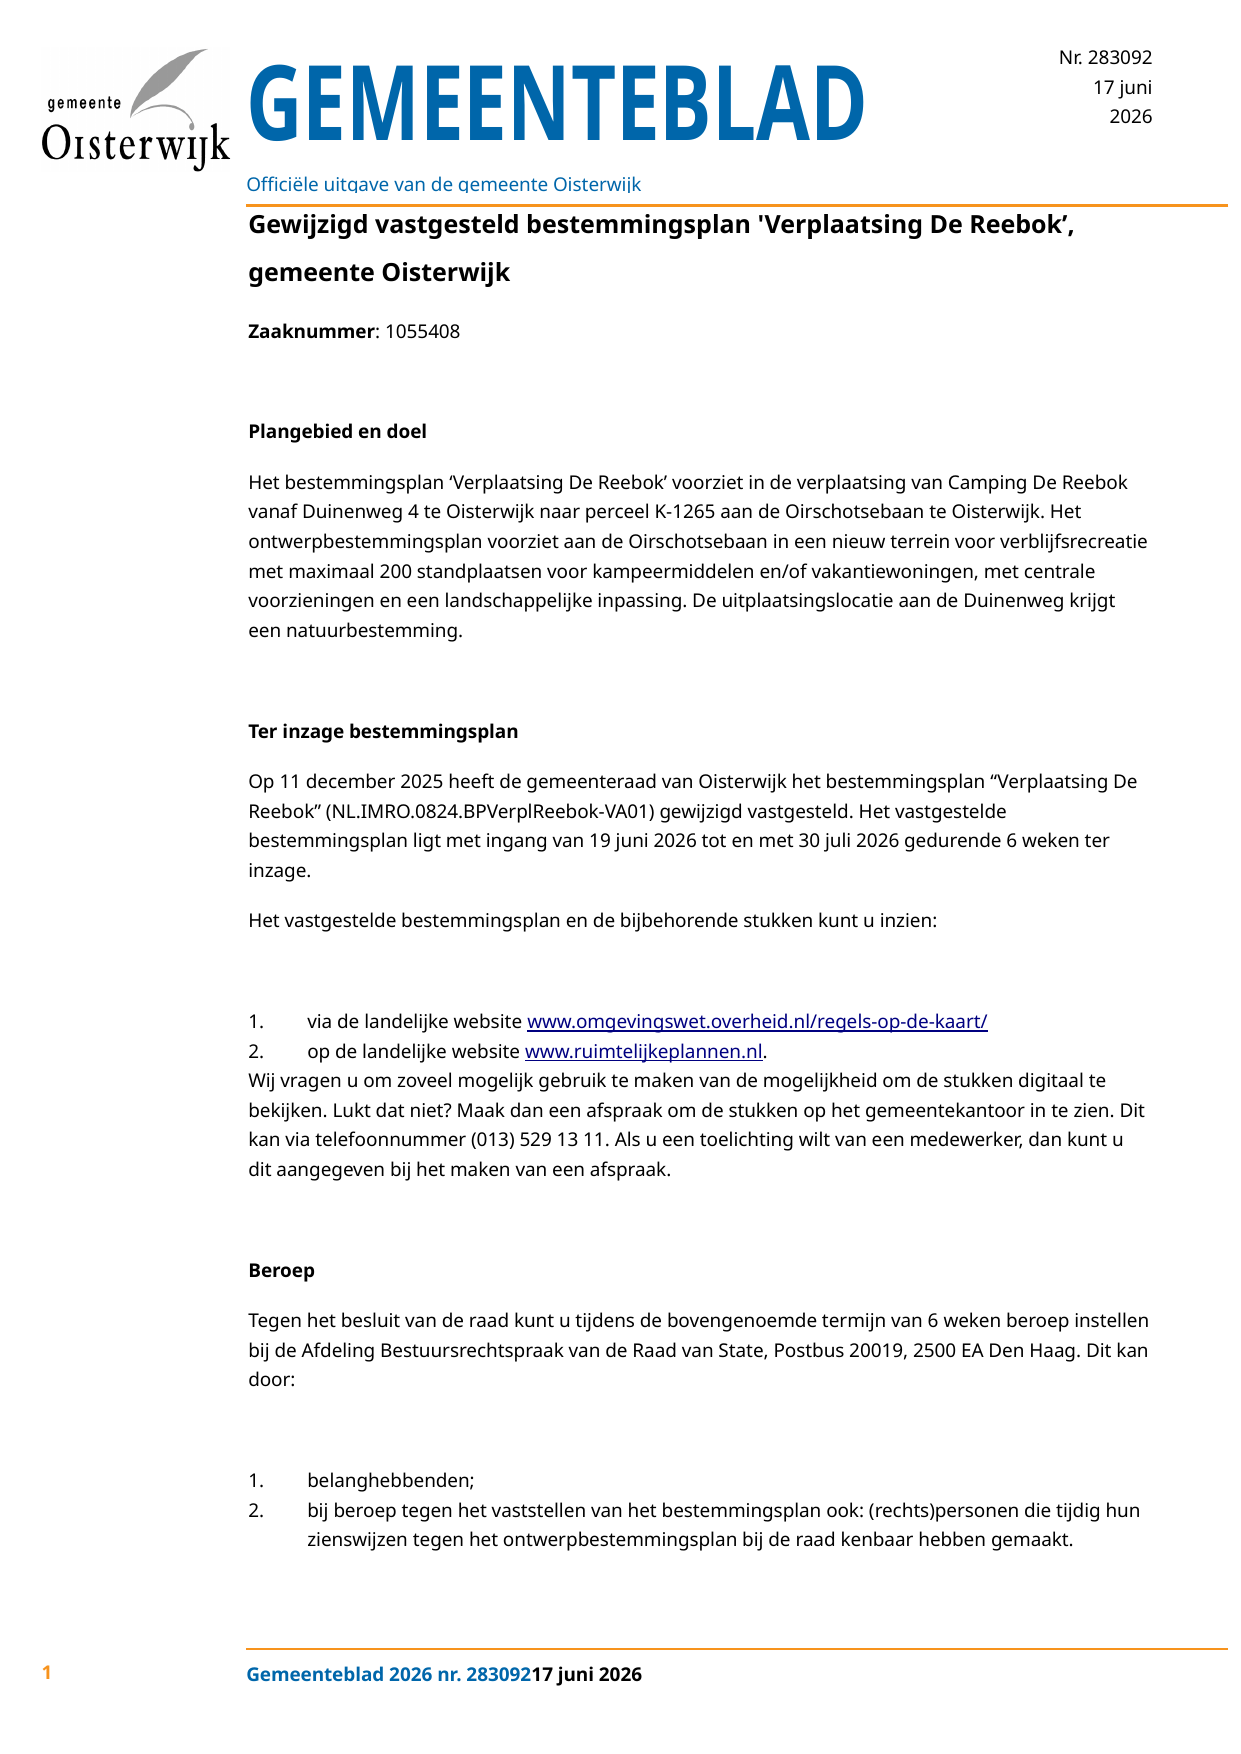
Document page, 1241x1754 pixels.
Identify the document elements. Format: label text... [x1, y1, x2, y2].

text Plangebied en doel [248, 419, 1152, 444]
text Het bestemmingsplan ‘Verplaatsing De Reebok’ voorziet in de verplaatsing van Camping De Reebok vanaf Duinenweg 4 te Oisterwijk naar perceel K-1265 aan de Oirschotsebaan te Oisterwijk. Het ontwerpbestemmingsplan voorziet aan de Oirschotsebaan in een nieuw terrein voor verblijfsrecreatie met maximaal 200 standplaatsen voor kampeermiddelen en/of vakantiewoningen, met centrale voorzieningen en een landschappelijke inpassing. De uitplaatsingslocatie aan de Duinenweg krijgt een natuurbestemming. [248, 469, 1152, 643]
text Wij vragen u om zoveel mogelijk gebruik te maken van de mogelijkheid om de stukken digitaal te bekijken. Lukt dat niet? Maak dan een afspraak om de stukken op het gemeentekantoor in te zien. Dit kan via telefoonnummer (013) 529 13 11. Als u een toelichting wilt van een medewerker, dan kunt u dit aangegeven bij het maken van een afspraak. [248, 1067, 1152, 1182]
picture [41, 47, 231, 172]
text Ter inzage bestemmingsplan [248, 718, 1152, 744]
text Beroep [248, 1257, 1152, 1283]
text Op 11 december 2025 heeft de gemeenteraad van Oisterwijk het bestemmingsplan “Verplaatsing De Reebok” (NL.IMRO.0824.BPVerplReebok-VA01) gewijzigd vastgesteld. Het vastgestelde bestemmingsplan ligt met ingang van 19 juni 2026 tot en met 30 juli 2026 gedurende 6 weken ter inzage. [248, 768, 1152, 883]
list bij beroep tegen het vaststellen van het bestemmingsplan ook: (rechts)personen die tijdig hun zienswijzen tegen het ontwerpbestemmingsplan bij de raad kenbaar hebben gemaakt. [248, 1497, 1152, 1552]
list via de landelijke website www.omgevingswet.overheid.nl/regels-op-de-kaart/ [248, 1008, 1152, 1034]
list belanghebbenden; [248, 1467, 1152, 1493]
text Het vastgestelde bestemmingsplan en de bijbehorende stukken kunt u inzien: [248, 907, 1152, 933]
text Gewijzigd vastgesteld bestemmingsplan 'Verplaatsing De Reebok’, gemeente Oisterwijk [248, 207, 1152, 288]
text Tegen het besluit van de raad kunt u tijdens de bovengenoemde termijn van 6 weken beroep instellen bij de Afdeling Bestuursrechtspraak van de Raad van State, Postbus 20019, 2500 EA Den Haag. Dit kan door: [248, 1307, 1152, 1392]
text Zaaknummer: 1055408 [248, 318, 1152, 344]
list op de landelijke website www.ruimtelijkeplannen.nl. [248, 1038, 1152, 1064]
